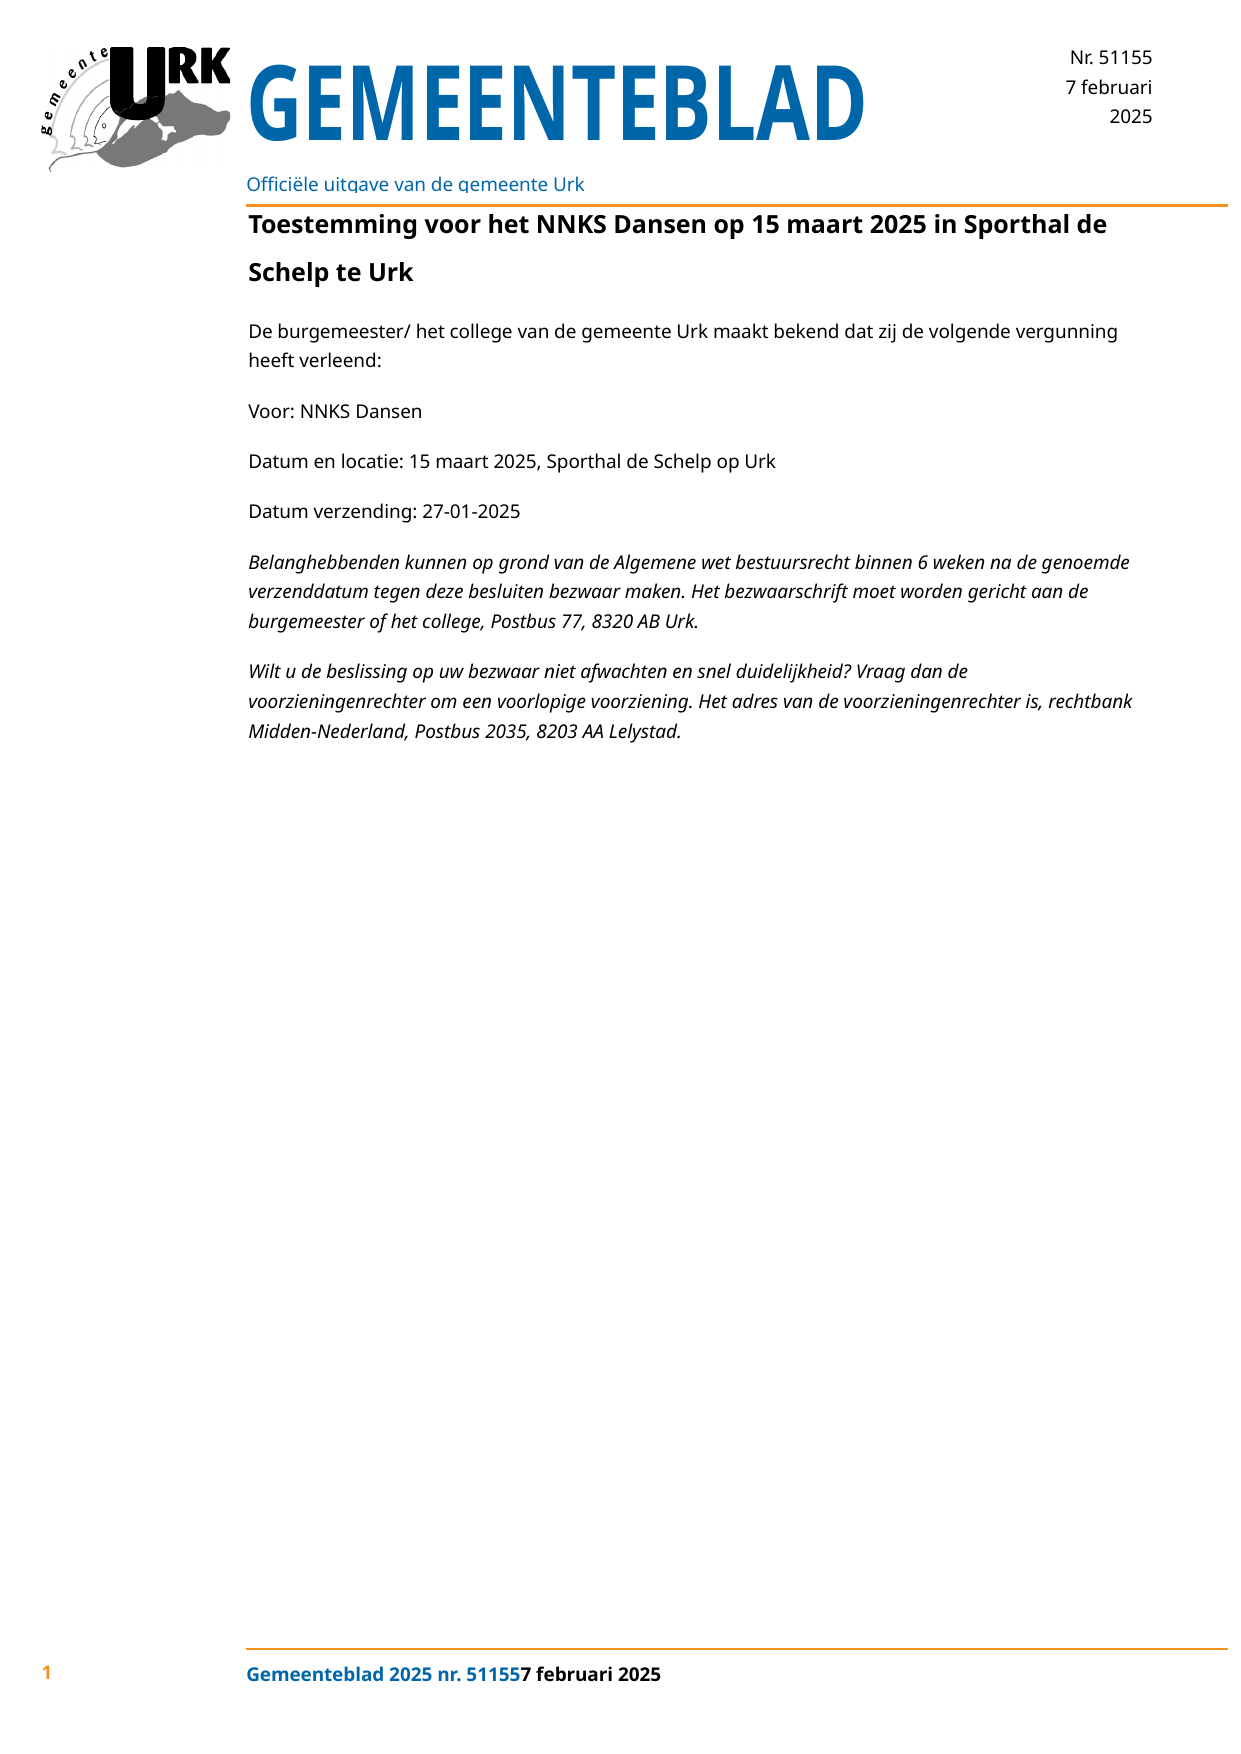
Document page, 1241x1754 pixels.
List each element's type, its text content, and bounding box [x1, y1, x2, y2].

text De burgemeester/ het college van de gemeente Urk maakt bekend dat zij de volgende vergunning heeft verleend: [248, 318, 1152, 373]
text Voor: NNKS Dansen [248, 398, 1152, 424]
text Toestemming voor het NNKS Dansen op 15 maart 2025 in Sporthal de Schelp te Urk [248, 207, 1152, 288]
text Datum verzending: 27-01-2025 [248, 499, 1152, 524]
text Datum en locatie: 15 maart 2025, Sporthal de Schelp op Urk [248, 448, 1152, 474]
text Wilt u de beslissing op uw bezwaar niet afwachten en snel duidelijkheid? Vraag dan de voorzieningenrechter om een voorlopige voorziening. Het adres van de voorzieningenrechter is, rechtbank Midden-Nederland, Postbus 2035, 8203 AA Lelystad. [248, 659, 1152, 744]
picture [41, 47, 231, 172]
text Belanghebbenden kunnen op grond van de Algemene wet bestuursrecht binnen 6 weken na de genoemde verzenddatum tegen deze besluiten bezwaar maken. Het bezwaarschrift moet worden gericht aan de burgemeester of het college, Postbus 77, 8320 AB Urk. [248, 549, 1152, 634]
